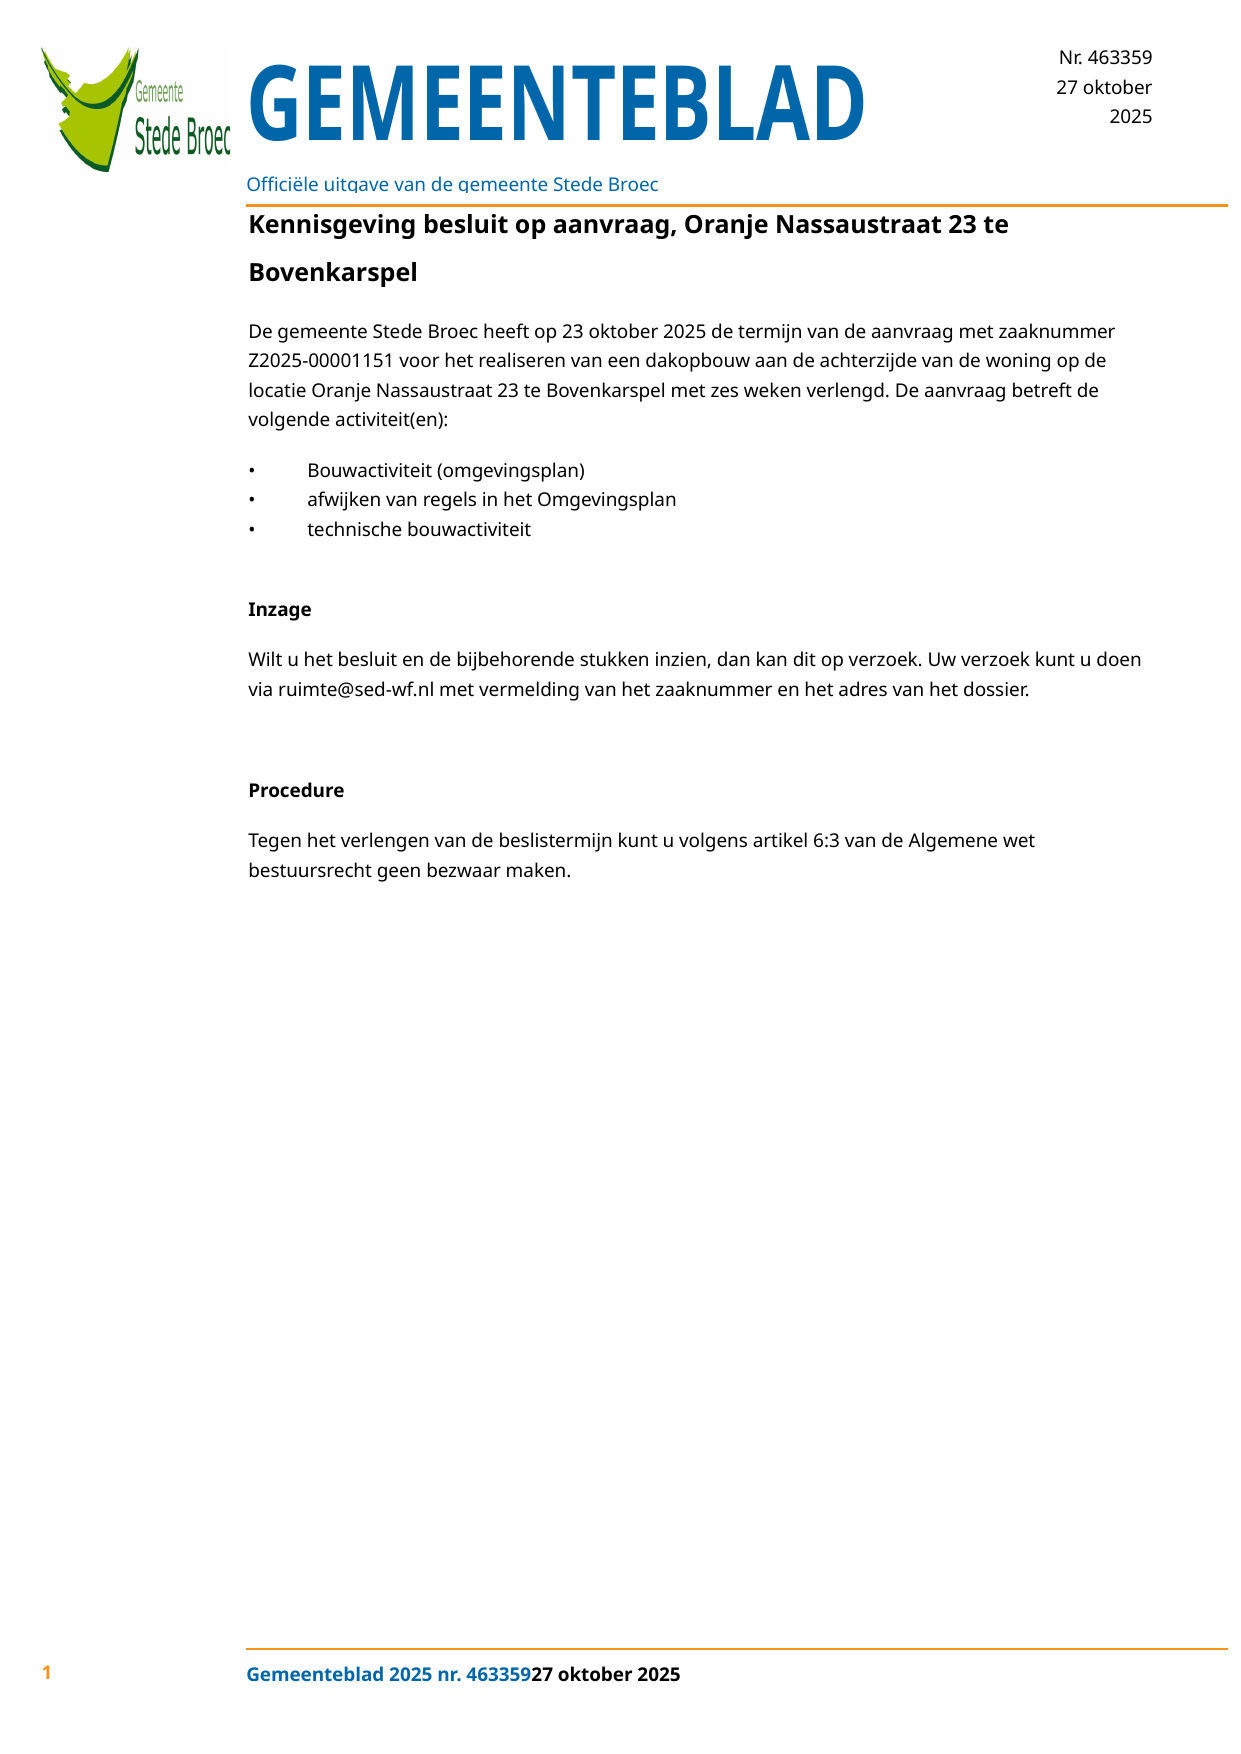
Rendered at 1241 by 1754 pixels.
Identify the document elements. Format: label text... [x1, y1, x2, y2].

text Procedure [248, 777, 1152, 803]
text Tegen het verlengen van de beslistermijn kunt u volgens artikel 6:3 van de Algemene wet bestuursrecht geen bezwaar maken. [248, 827, 1152, 883]
text Inzage [248, 596, 1152, 622]
picture [41, 47, 231, 172]
list technische bouwactiviteit [248, 516, 1152, 542]
text Kennisgeving besluit op aanvraag, Oranje Nassaustraat 23 te Bovenkarspel [248, 207, 1152, 288]
list Bouwactiviteit (omgevingsplan) [248, 457, 1152, 483]
text Wilt u het besluit en de bijbehorende stukken inzien, dan kan dit op verzoek. Uw verzoek kunt u doen via ruimte@sed-wf.nl met vermelding van het zaaknummer en het adres van het dossier. [248, 647, 1152, 702]
text De gemeente Stede Broec heeft op 23 oktober 2025 de termijn van de aanvraag met zaaknummer Z2025-00001151 voor het realiseren van een dakopbouw aan de achterzijde van de woning op de locatie Oranje Nassaustraat 23 te Bovenkarspel met zes weken verlengd. De aanvraag betreft de volgende activiteit(en): [248, 318, 1152, 432]
list afwijken van regels in het Omgevingsplan [248, 487, 1152, 512]
